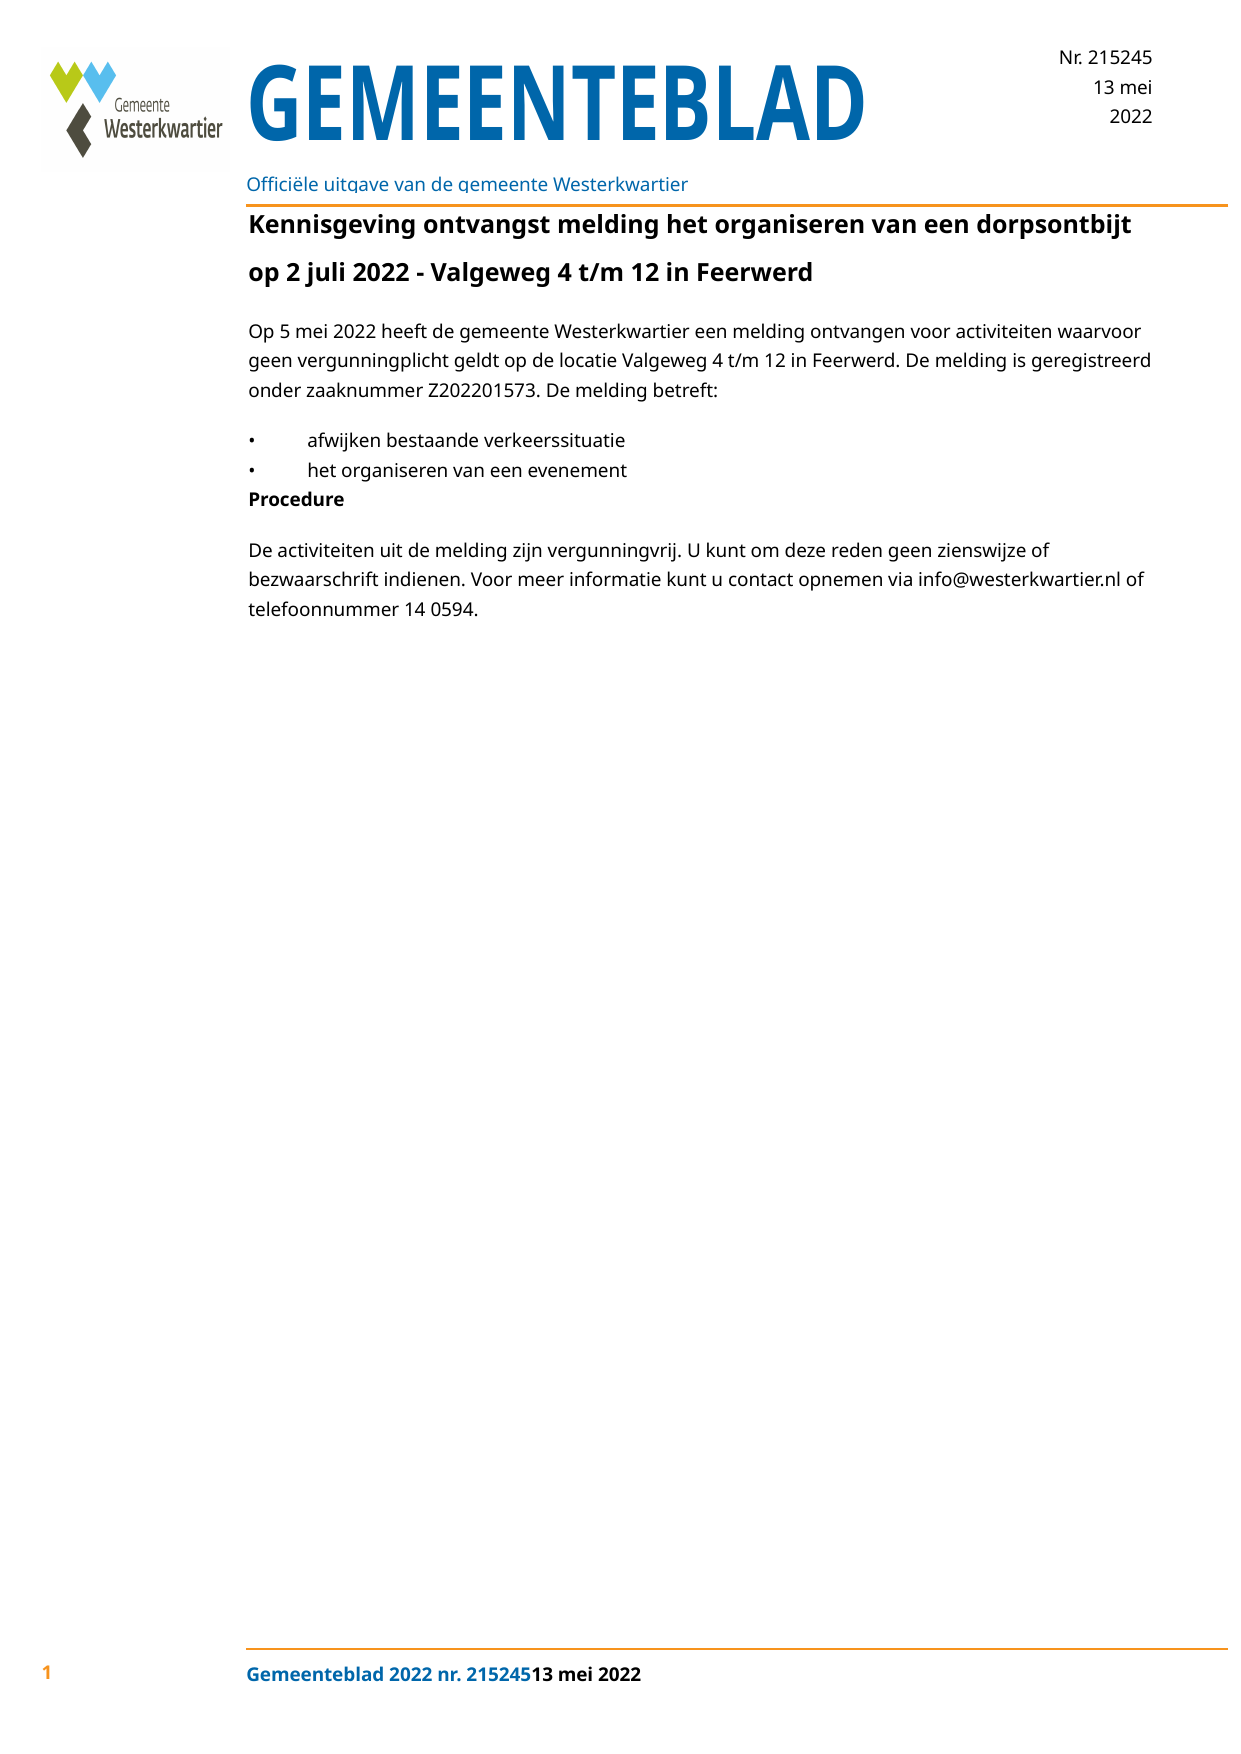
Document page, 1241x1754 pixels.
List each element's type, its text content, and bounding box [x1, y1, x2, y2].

text De activiteiten uit de melding zijn vergunningvrij. U kunt om deze reden geen zienswijze of bezwaarschrift indienen. Voor meer informatie kunt u contact opnemen via info@westerkwartier.nl of telefoonnummer 14 0594. [248, 537, 1152, 622]
text Op 5 mei 2022 heeft de gemeente Westerkwartier een melding ontvangen voor activiteiten waarvoor geen vergunningplicht geldt op de locatie Valgeweg 4 t/m 12 in Feerwerd. De melding is geregistreerd onder zaaknummer Z202201573. De melding betreft: [248, 318, 1152, 403]
list het organiseren van een evenement [248, 457, 1152, 483]
list afwijken bestaande verkeerssituatie [248, 427, 1152, 453]
text Kennisgeving ontvangst melding het organiseren van een dorpsontbijt op 2 juli 2022 - Valgeweg 4 t/m 12 in Feerwerd [248, 207, 1152, 288]
picture [41, 47, 231, 172]
text Procedure [248, 487, 1152, 512]
